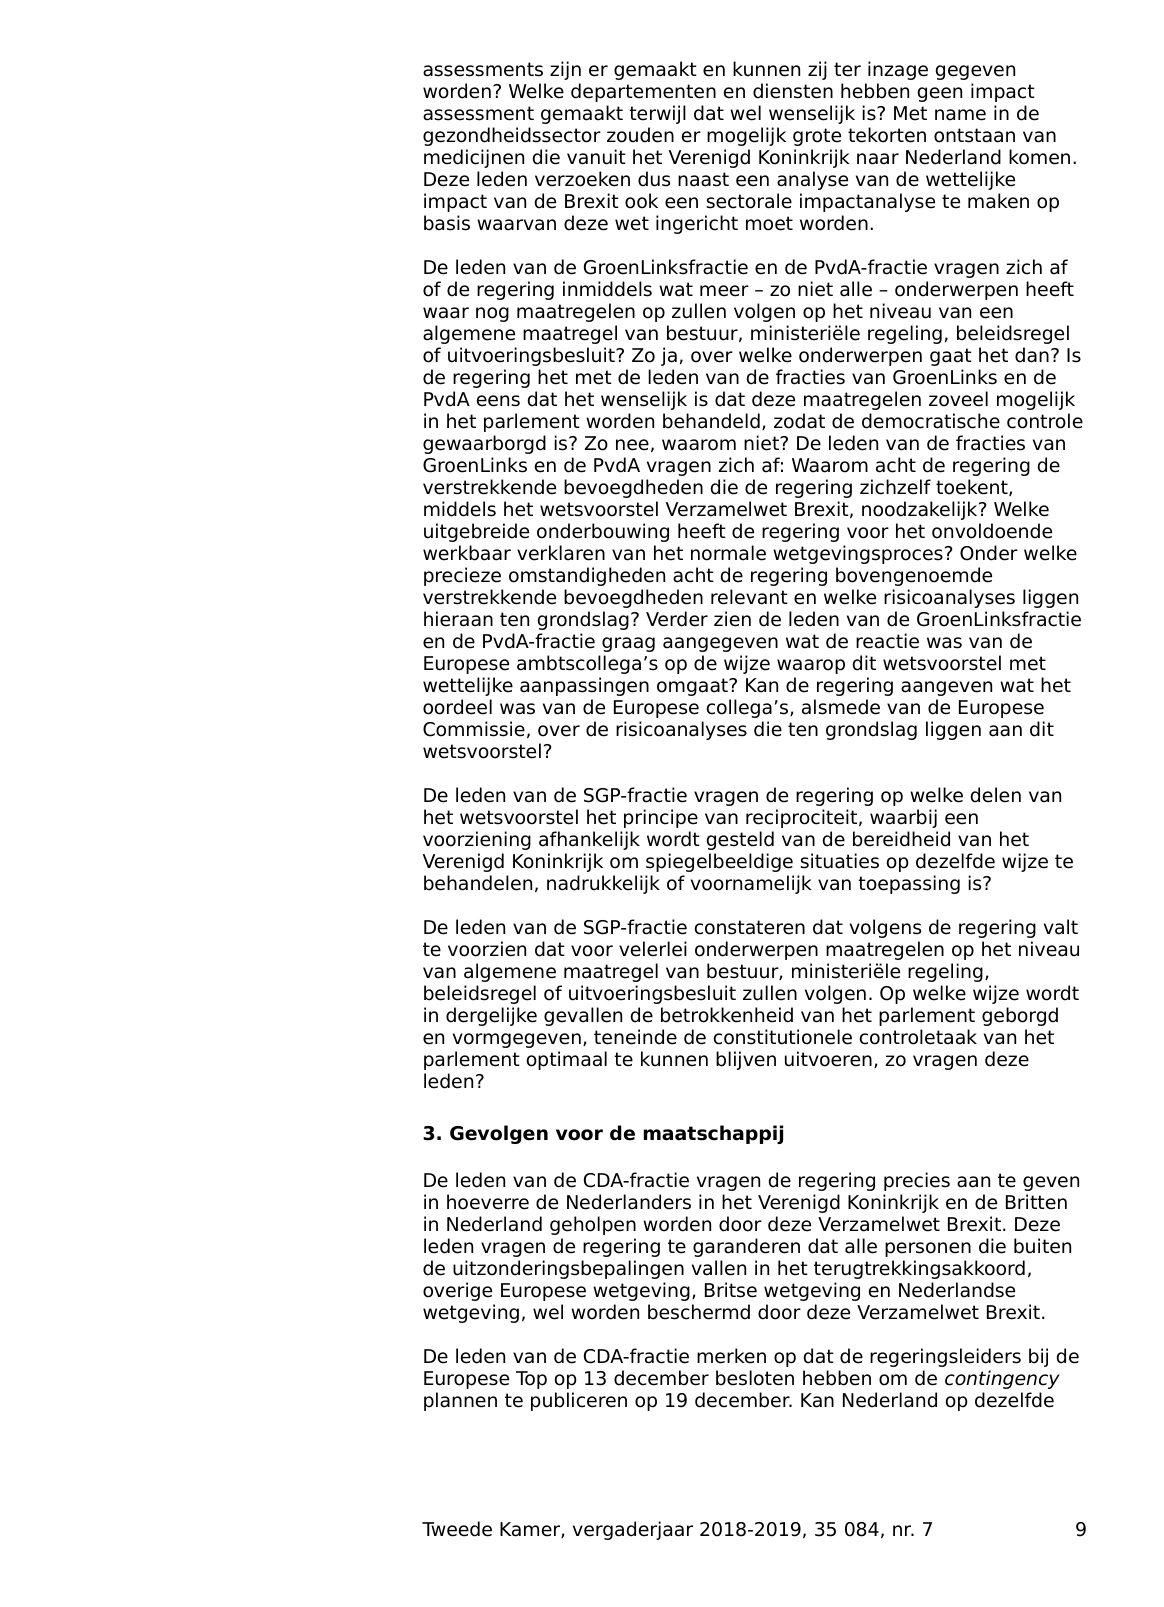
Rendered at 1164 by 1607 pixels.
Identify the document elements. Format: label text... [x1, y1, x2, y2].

text De leden van de SGP-fractie vragen de regering op welke delen van het wetsvoorstel het principe van reciprociteit, waarbij een voorziening afhankelijk wordt gesteld van de bereidheid van het Verenigd Koninkrijk om spiegelbeeldige situaties op dezelfde wijze te behandelen, nadrukkelijk of voornamelijk van toepassing is? [422, 785, 1087, 895]
text assessments zijn er gemaakt en kunnen zij ter inzage gegeven worden? Welke departementen en diensten hebben geen impact assessment gemaakt terwijl dat wel wenselijk is? Met name in de gezondheidssector zouden er mogelijk grote tekorten ontstaan van medicijnen die vanuit het Verenigd Koninkrijk naar Nederland komen. Deze leden verzoeken dus naast een analyse van de wettelijke impact van de Brexit ook een sectorale impactanalyse te maken op basis waarvan deze wet ingericht moet worden. [422, 59, 1087, 235]
text De leden van de CDA-fractie merken op dat de regeringsleiders bij de Europese Top op 13 december besloten hebben om de contingency plannen te publiceren op 19 december. Kan Nederland op dezelfde [422, 1346, 1087, 1412]
text De leden van de SGP-fractie constateren dat volgens de regering valt te voorzien dat voor velerlei onderwerpen maatregelen op het niveau van algemene maatregel van bestuur, ministeriële regeling, beleidsregel of uitvoeringsbesluit zullen volgen. Op welke wijze wordt in dergelijke gevallen de betrokkenheid van het parlement geborgd en vormgegeven, teneinde de constitutionele controletaak van het parlement optimaal te kunnen blijven uitvoeren, zo vragen deze leden? [422, 917, 1087, 1093]
text De leden van de GroenLinksfractie en de PvdA-fractie vragen zich af of de regering inmiddels wat meer – zo niet alle – onderwerpen heeft waar nog maatregelen op zullen volgen op het niveau van een algemene maatregel van bestuur, ministeriële regeling, beleidsregel of uitvoeringsbesluit? Zo ja, over welke onderwerpen gaat het dan? Is de regering het met de leden van de fracties van GroenLinks en de PvdA eens dat het wenselijk is dat deze maatregelen zoveel mogelijk in het parlement worden behandeld, zodat de democratische controle gewaarborgd is? Zo nee, waarom niet? De leden van de fracties van GroenLinks en de PvdA vragen zich af: Waarom acht de regering de verstrekkende bevoegdheden die de regering zichzelf toekent, middels het wetsvoorstel Verzamelwet Brexit, noodzakelijk? Welke uitgebreide onderbouwing heeft de regering voor het onvoldoende werkbaar verklaren van het normale wetgevingsproces? Onder welke precieze omstandigheden acht de regering bovengenoemde verstrekkende bevoegdheden relevant en welke risicoanalyses liggen hieraan ten grondslag? Verder zien de leden van de GroenLinksfractie en de PvdA-fractie graag aangegeven wat de reactie was van de Europese ambtscollega’s op de wijze waarop dit wetsvoorstel met wettelijke aanpassingen omgaat? Kan de regering aangeven wat het oordeel was van de Europese collega’s, alsmede van de Europese Commissie, over de risicoanalyses die ten grondslag liggen aan dit wetsvoorstel? [422, 257, 1087, 763]
subtitle 3. Gevolgen voor de maatschappij [422, 1123, 1087, 1145]
text De leden van de CDA-fractie vragen de regering precies aan te geven in hoeverre de Nederlanders in het Verenigd Koninkrijk en de Britten in Nederland geholpen worden door deze Verzamelwet Brexit. Deze leden vragen de regering te garanderen dat alle personen die buiten de uitzonderingsbepalingen vallen in het terugtrekkingsakkoord, overige Europese wetgeving, Britse wetgeving en Nederlandse wetgeving, wel worden beschermd door deze Verzamelwet Brexit. [422, 1170, 1087, 1323]
